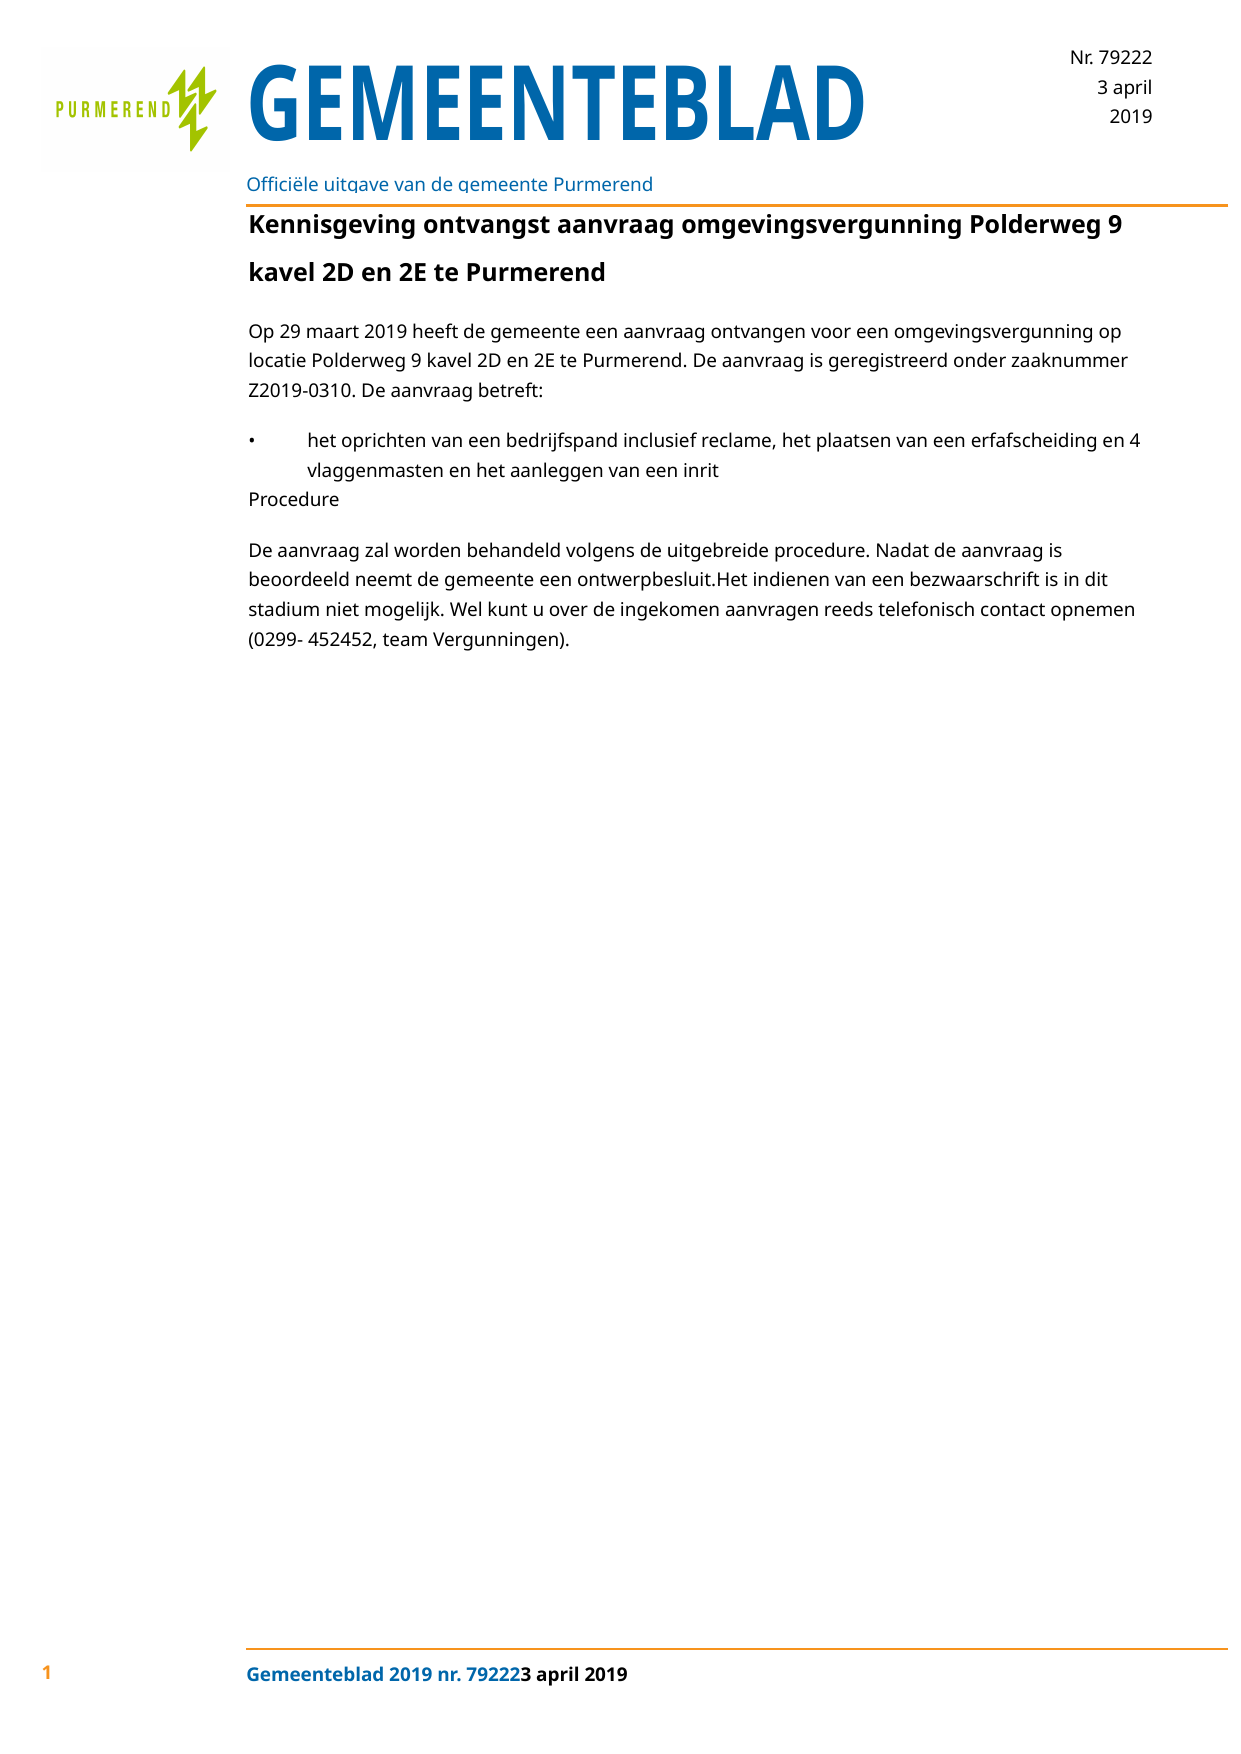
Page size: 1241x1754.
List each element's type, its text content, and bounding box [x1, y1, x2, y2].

text Procedure [248, 487, 1152, 512]
list het oprichten van een bedrijfspand inclusief reclame, het plaatsen van een erfafscheiding en 4 vlaggenmasten en het aanleggen van een inrit [248, 427, 1152, 483]
text De aanvraag zal worden behandeld volgens de uitgebreide procedure. Nadat de aanvraag is beoordeeld neemt de gemeente een ontwerpbesluit.Het indienen van een bezwaarschrift is in dit stadium niet mogelijk. Wel kunt u over de ingekomen aanvragen reeds telefonisch contact opnemen (0299- 452452, team Vergunningen). [248, 537, 1152, 652]
picture [41, 47, 231, 172]
text Kennisgeving ontvangst aanvraag omgevingsvergunning Polderweg 9 kavel 2D en 2E te Purmerend [248, 207, 1152, 288]
text Op 29 maart 2019 heeft de gemeente een aanvraag ontvangen voor een omgevingsvergunning op locatie Polderweg 9 kavel 2D en 2E te Purmerend. De aanvraag is geregistreerd onder zaaknummer Z2019-0310. De aanvraag betreft: [248, 318, 1152, 403]
